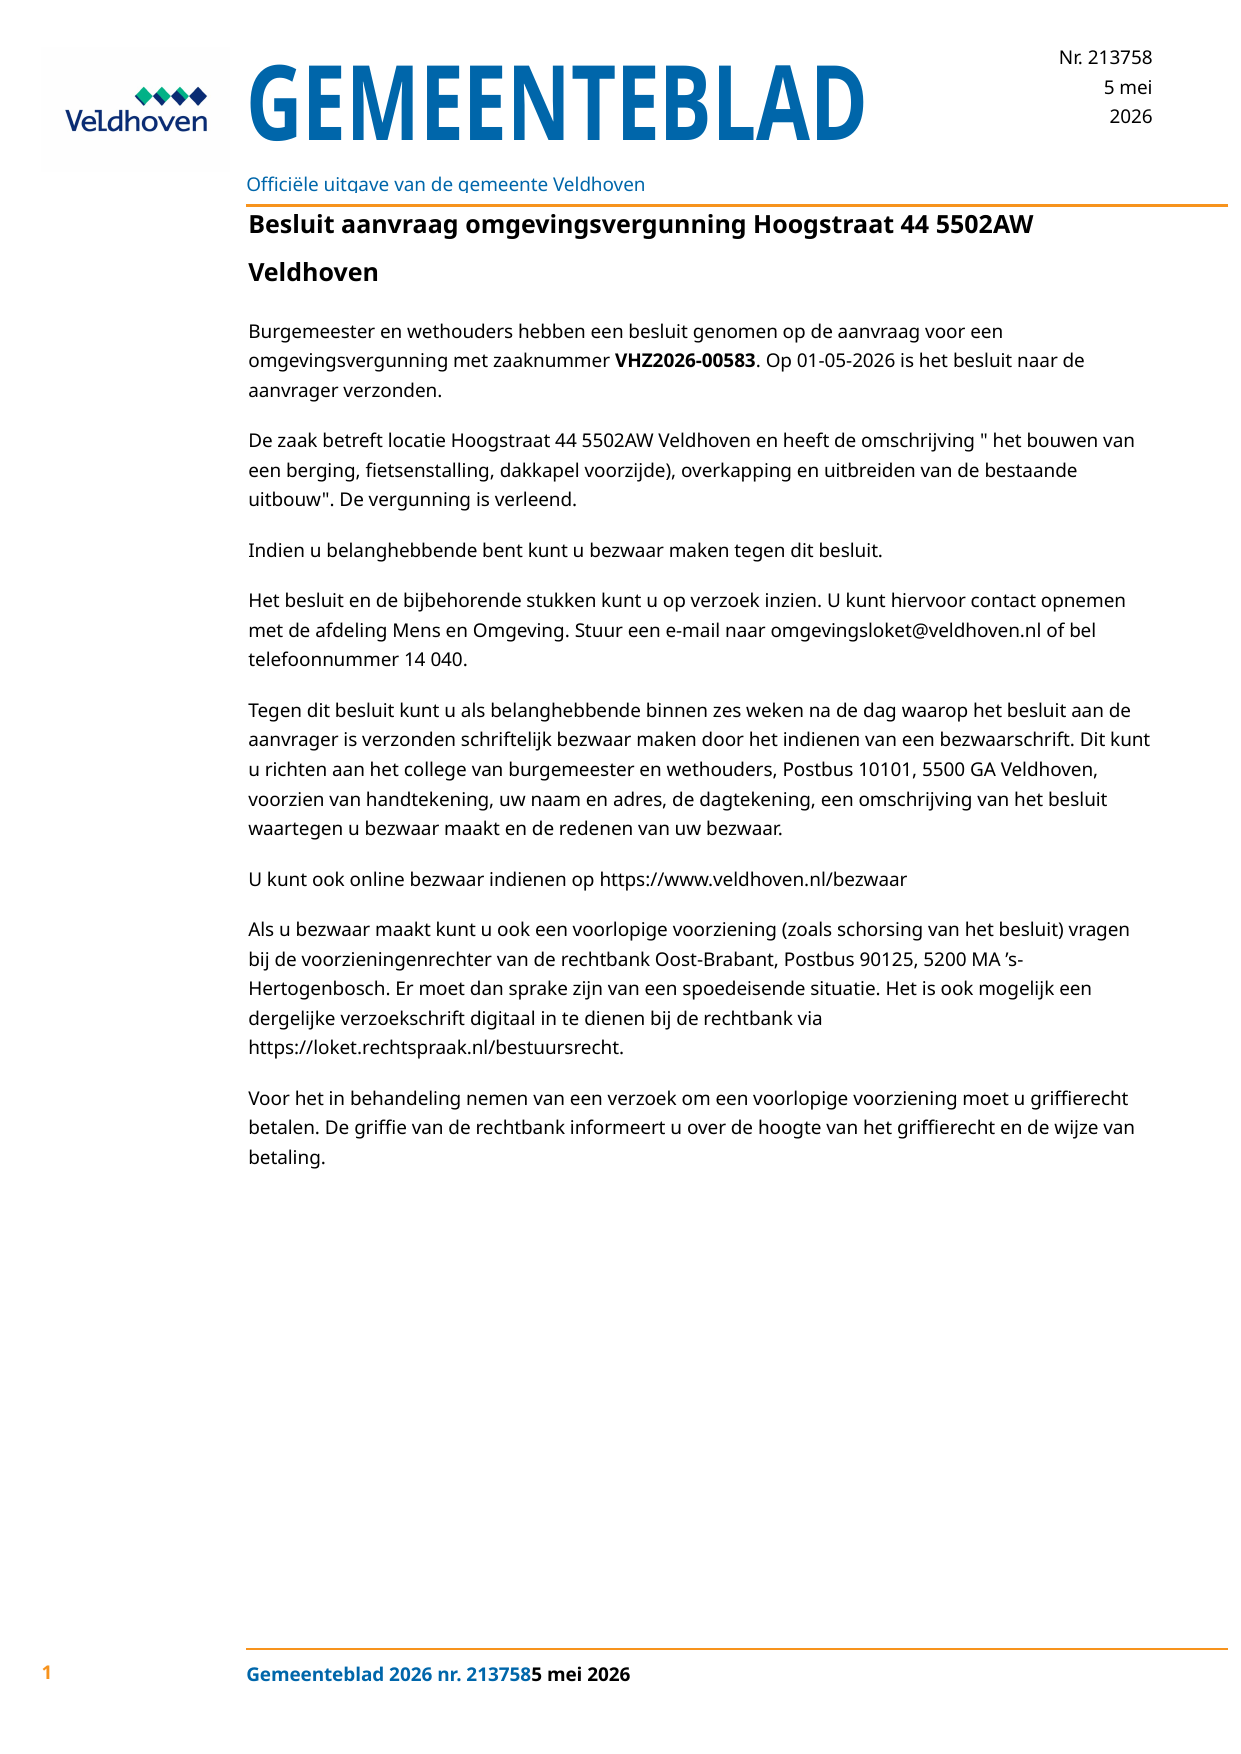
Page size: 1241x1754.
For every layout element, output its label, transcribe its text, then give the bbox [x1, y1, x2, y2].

text De zaak betreft locatie Hoogstraat 44 5502AW Veldhoven en heeft de omschrijving " het bouwen van een berging, fietsenstalling, dakkapel voorzijde), overkapping en uitbreiden van de bestaande uitbouw". De vergunning is verleend. [248, 427, 1152, 512]
text Het besluit en de bijbehorende stukken kunt u op verzoek inzien. U kunt hiervoor contact opnemen met de afdeling Mens en Omgeving. Stuur een e-mail naar omgevingsloket@veldhoven.nl of bel telefoonnummer 14 040. [248, 587, 1152, 672]
picture [41, 47, 231, 172]
text Besluit aanvraag omgevingsvergunning Hoogstraat 44 5502AW Veldhoven [248, 207, 1152, 288]
text Tegen dit besluit kunt u als belanghebbende binnen zes weken na de dag waarop het besluit aan de aanvrager is verzonden schriftelijk bezwaar maken door het indienen van een bezwaarschrift. Dit kunt u richten aan het college van burgemeester en wethouders, Postbus 10101, 5500 GA Veldhoven, voorzien van handtekening, uw naam en adres, de dagtekening, een omschrijving van het besluit waartegen u bezwaar maakt en de redenen van uw bezwaar. [248, 697, 1152, 841]
text Indien u belanghebbende bent kunt u bezwaar maken tegen dit besluit. [248, 537, 1152, 563]
text Als u bezwaar maakt kunt u ook een voorlopige voorziening (zoals schorsing van het besluit) vragen bij de voorzieningenrechter van de rechtbank Oost-Brabant, Postbus 90125, 5200 MA ’s-Hertogenbosch. Er moet dan sprake zijn van een spoedeisende situatie. Het is ook mogelijk een dergelijke verzoekschrift digitaal in te dienen bij de rechtbank via https://loket.rechtspraak.nl/bestuursrecht. [248, 916, 1152, 1060]
text Voor het in behandeling nemen van een verzoek om een voorlopige voorziening moet u griffierecht betalen. De griffie van de rechtbank informeert u over de hoogte van het griffierecht en de wijze van betaling. [248, 1085, 1152, 1170]
text Burgemeester en wethouders hebben een besluit genomen op de aanvraag voor een omgevingsvergunning met zaaknummer VHZ2026-00583. Op 01-05-2026 is het besluit naar de aanvrager verzonden. [248, 318, 1152, 403]
text U kunt ook online bezwaar indienen op https://www.veldhoven.nl/bezwaar [248, 866, 1152, 892]
